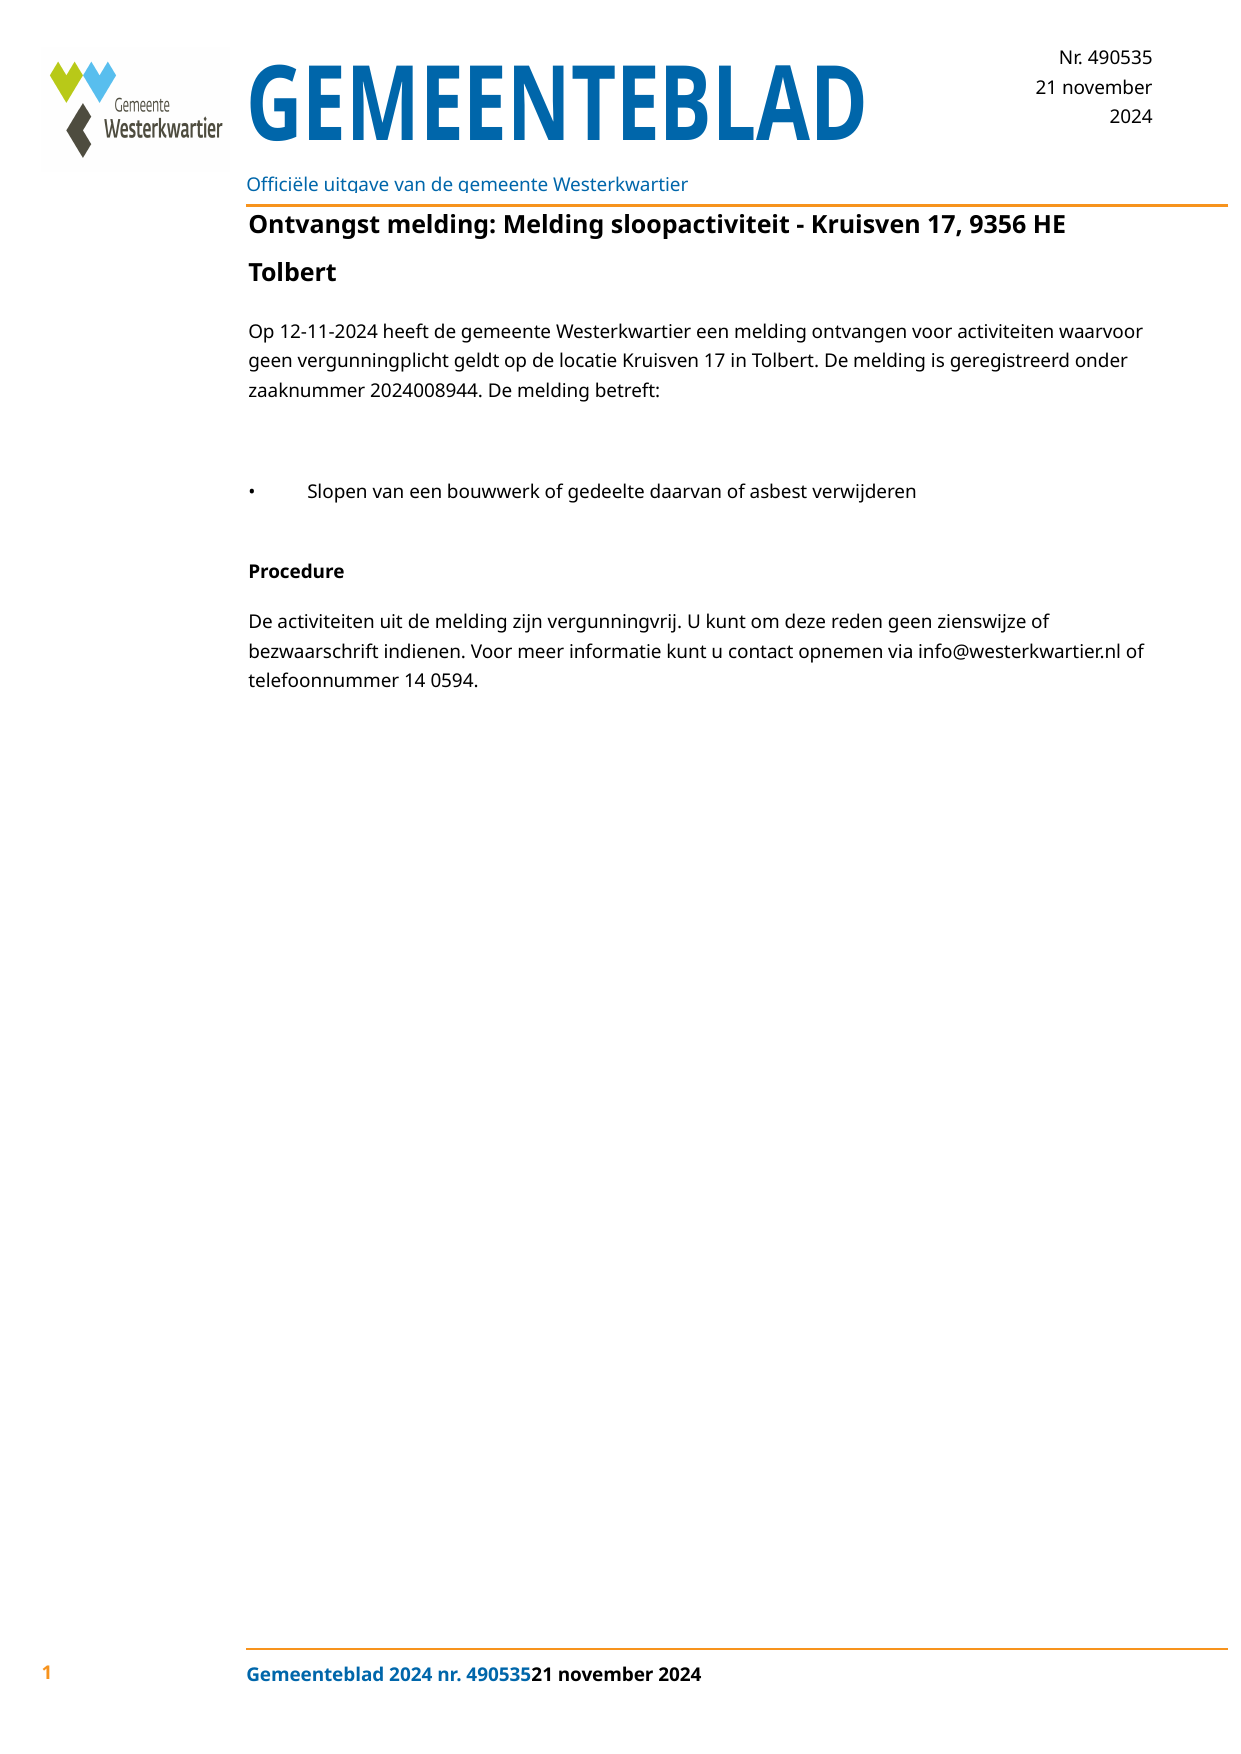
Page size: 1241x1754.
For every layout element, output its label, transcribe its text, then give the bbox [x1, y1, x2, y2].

text Op 12-11-2024 heeft de gemeente Westerkwartier een melding ontvangen voor activiteiten waarvoor geen vergunningplicht geldt op de locatie Kruisven 17 in Tolbert. De melding is geregistreerd onder zaaknummer 2024008944. De melding betreft: [248, 318, 1152, 403]
list Slopen van een bouwwerk of gedeelte daarvan of asbest verwijderen [248, 478, 1152, 504]
text Procedure [248, 558, 1152, 584]
picture [41, 47, 231, 172]
text De activiteiten uit de melding zijn vergunningvrij. U kunt om deze reden geen zienswijze of bezwaarschrift indienen. Voor meer informatie kunt u contact opnemen via info@westerkwartier.nl of telefoonnummer 14 0594. [248, 608, 1152, 693]
text Ontvangst melding: Melding sloopactiviteit - Kruisven 17, 9356 HE Tolbert [248, 207, 1152, 288]
